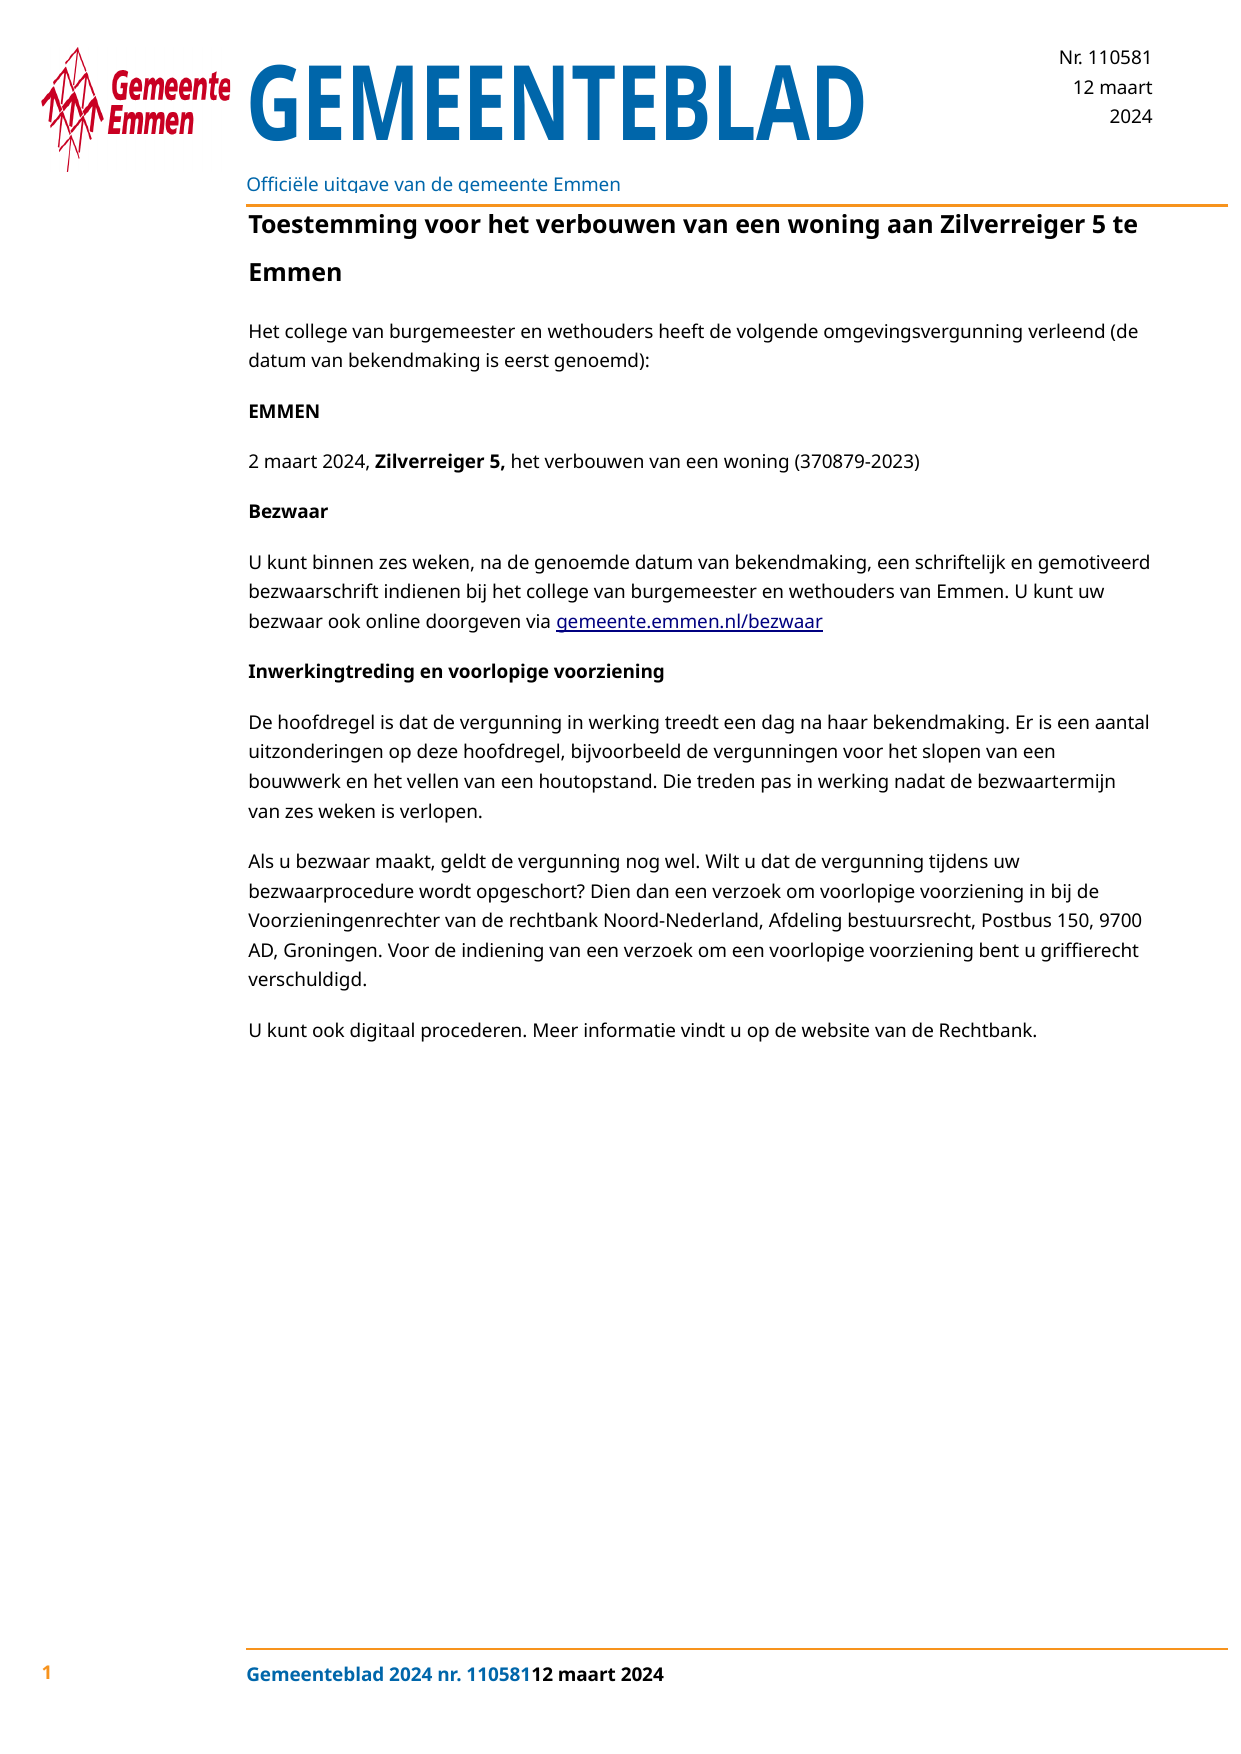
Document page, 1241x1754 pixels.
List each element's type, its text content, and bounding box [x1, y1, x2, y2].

text 2 maart 2024, Zilverreiger 5, het verbouwen van een woning (370879-2023) [248, 448, 1152, 474]
text Als u bezwaar maakt, geldt de vergunning nog wel. Wilt u dat de vergunning tijdens uw bezwaarprocedure wordt opgeschort? Dien dan een verzoek om voorlopige voorziening in bij de Voorzieningenrechter van de rechtbank Noord-Nederland, Afdeling bestuursrecht, Postbus 150, 9700 AD, Groningen. Voor de indiening van een verzoek om een voorlopige voorziening bent u griffierecht verschuldigd. [248, 848, 1152, 992]
text De hoofdregel is dat de vergunning in werking treedt een dag na haar bekendmaking. Er is een aantal uitzonderingen op deze hoofdregel, bijvoorbeeld de vergunningen voor het slopen van een bouwwerk en het vellen van een houtopstand. Die treden pas in werking nadat de bezwaartermijn van zes weken is verlopen. [248, 709, 1152, 824]
text EMMEN [248, 398, 1152, 424]
text Inwerkingtreding en voorlopige voorziening [248, 659, 1152, 684]
text Toestemming voor het verbouwen van een woning aan Zilverreiger 5 te Emmen [248, 207, 1152, 288]
picture [41, 47, 231, 172]
text U kunt ook digitaal procederen. Meer informatie vindt u op de website van de Rechtbank. [248, 1017, 1152, 1043]
text Bezwaar [248, 499, 1152, 524]
text U kunt binnen zes weken, na de genoemde datum van bekendmaking, een schriftelijk en gemotiveerd bezwaarschrift indienen bij het college van burgemeester en wethouders van Emmen. U kunt uw bezwaar ook online doorgeven via gemeente.emmen.nl/bezwaar [248, 549, 1152, 634]
text Het college van burgemeester en wethouders heeft de volgende omgevingsvergunning verleend (de datum van bekendmaking is eerst genoemd): [248, 318, 1152, 373]
